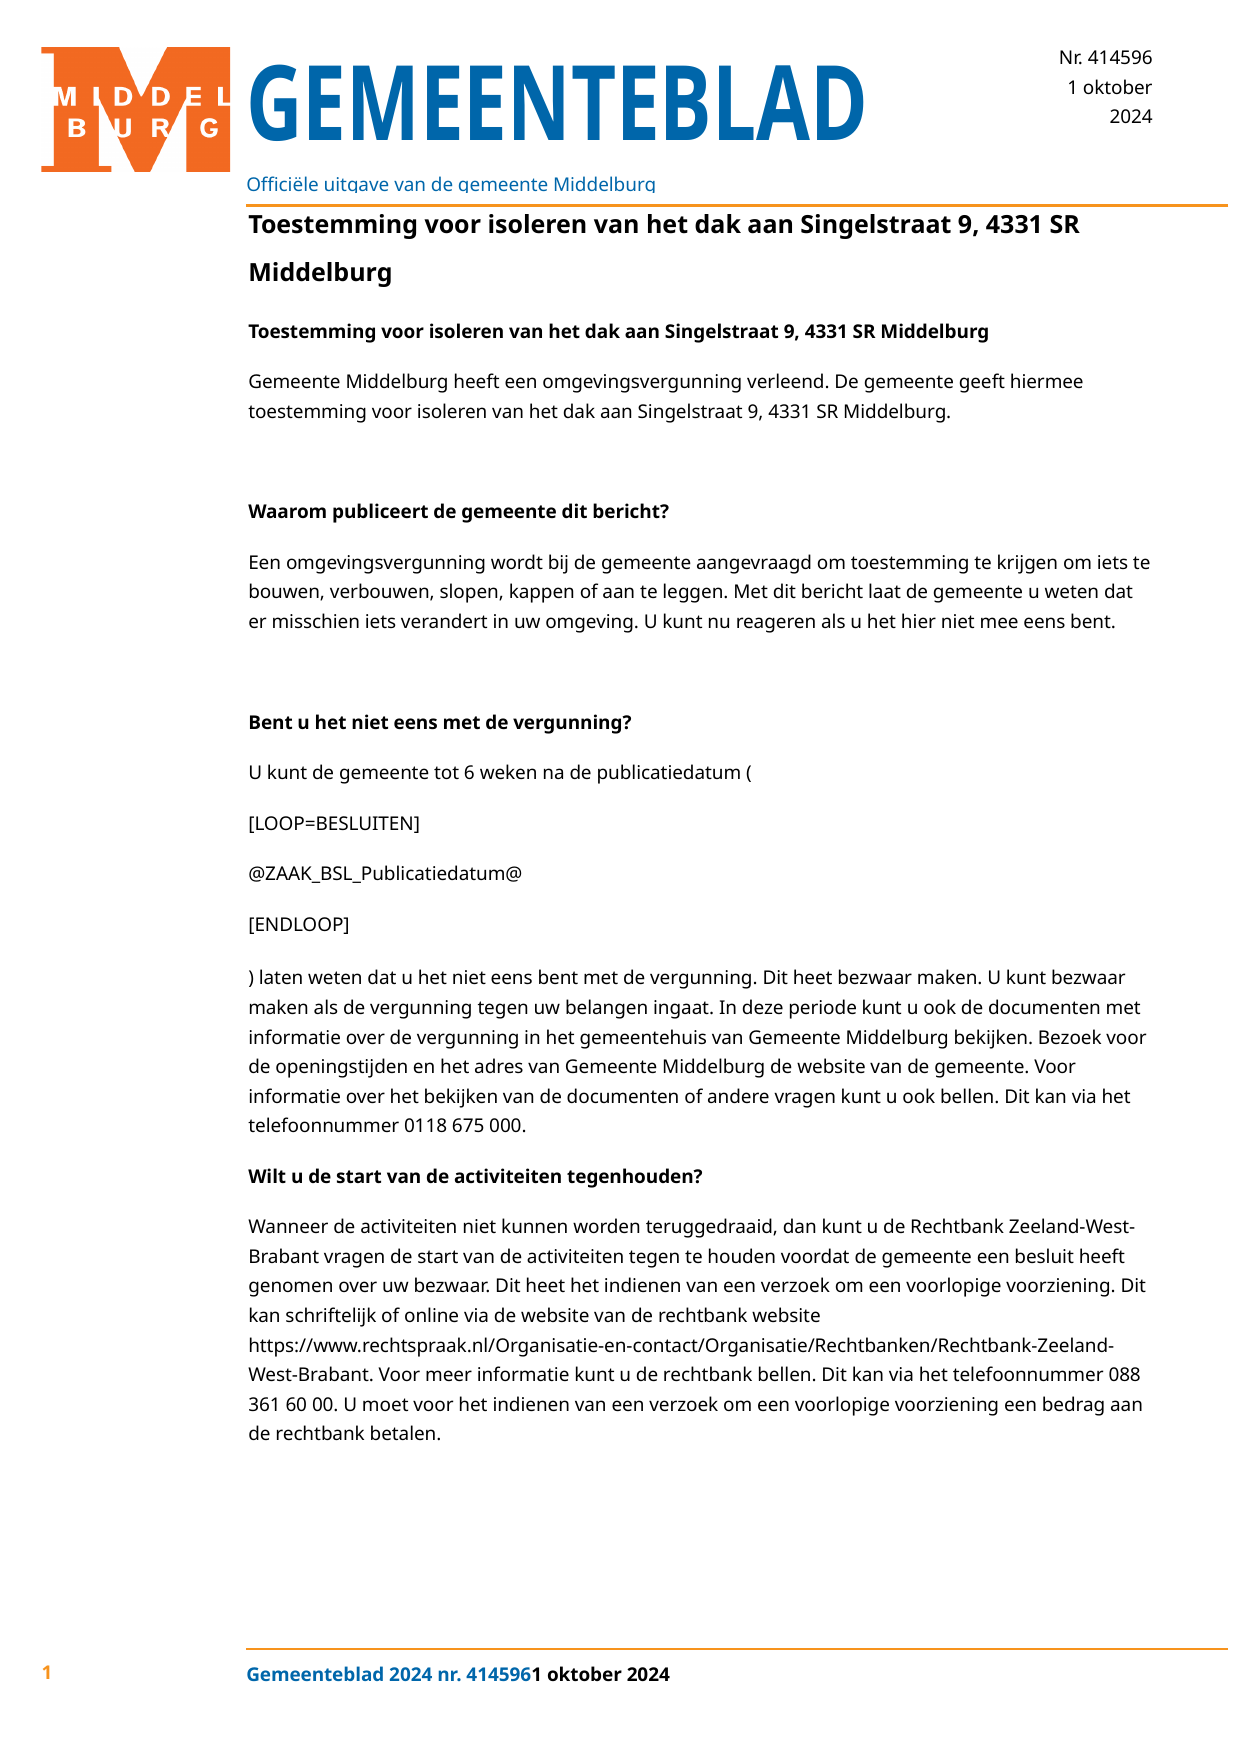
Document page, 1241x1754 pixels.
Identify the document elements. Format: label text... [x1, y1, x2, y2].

text [LOOP=BESLUITEN] [248, 810, 1152, 836]
text Een omgevingsvergunning wordt bij de gemeente aangevraagd om toestemming te krijgen om iets te bouwen, verbouwen, slopen, kappen of aan te leggen. Met dit bericht laat de gemeente u weten dat er misschien iets verandert in uw omgeving. U kunt nu reageren als u het hier niet mee eens bent. [248, 549, 1152, 634]
text Wanneer de activiteiten niet kunnen worden teruggedraaid, dan kunt u de Rechtbank Zeeland-West-Brabant vragen de start van de activiteiten tegen te houden voordat de gemeente een besluit heeft genomen over uw bezwaar. Dit heet het indienen van een verzoek om een voorlopige voorziening. Dit kan schriftelijk of online via de website van de rechtbank website https://www.rechtspraak.nl/Organisatie-en-contact/Organisatie/Rechtbanken/Rechtbank-Zeeland-West-Brabant. Voor meer informatie kunt u de rechtbank bellen. Dit kan via het telefoonnummer 088 361 60 00. U moet voor het indienen van een verzoek om een voorlopige voorziening een bedrag aan de rechtbank betalen. [248, 1213, 1152, 1446]
text @ZAAK_BSL_Publicatiedatum@ [248, 860, 1152, 886]
text Gemeente Middelburg heeft een omgevingsvergunning verleend. De gemeente geeft hiermee toestemming voor isoleren van het dak aan Singelstraat 9, 4331 SR Middelburg. [248, 368, 1152, 424]
text [ENDLOOP] [248, 911, 1152, 937]
text U kunt de gemeente tot 6 weken na de publicatiedatum ( [248, 759, 1152, 785]
picture [41, 47, 231, 172]
text Wilt u de start van de activiteiten tegenhouden? [248, 1163, 1152, 1189]
text Toestemming voor isoleren van het dak aan Singelstraat 9, 4331 SR Middelburg [248, 318, 1152, 344]
text Bent u het niet eens met de vergunning? [248, 709, 1152, 735]
text Waarom publiceert de gemeente dit bericht? [248, 499, 1152, 524]
text Toestemming voor isoleren van het dak aan Singelstraat 9, 4331 SR Middelburg [248, 207, 1152, 288]
text ﻿) laten weten dat u het niet eens bent met de vergunning. Dit heet bezwaar maken. U kunt bezwaar maken als de vergunning tegen uw belangen ingaat. In deze periode kunt u ook de documenten met informatie over de vergunning in het gemeentehuis van Gemeente Middelburg bekijken. Bezoek voor de openingstijden en het adres van Gemeente Middelburg de website van de gemeente. Voor informatie over het bekijken van de documenten of andere vragen kunt u ook bellen. Dit kan via het telefoonnummer 0118 675 000. [248, 961, 1152, 1138]
